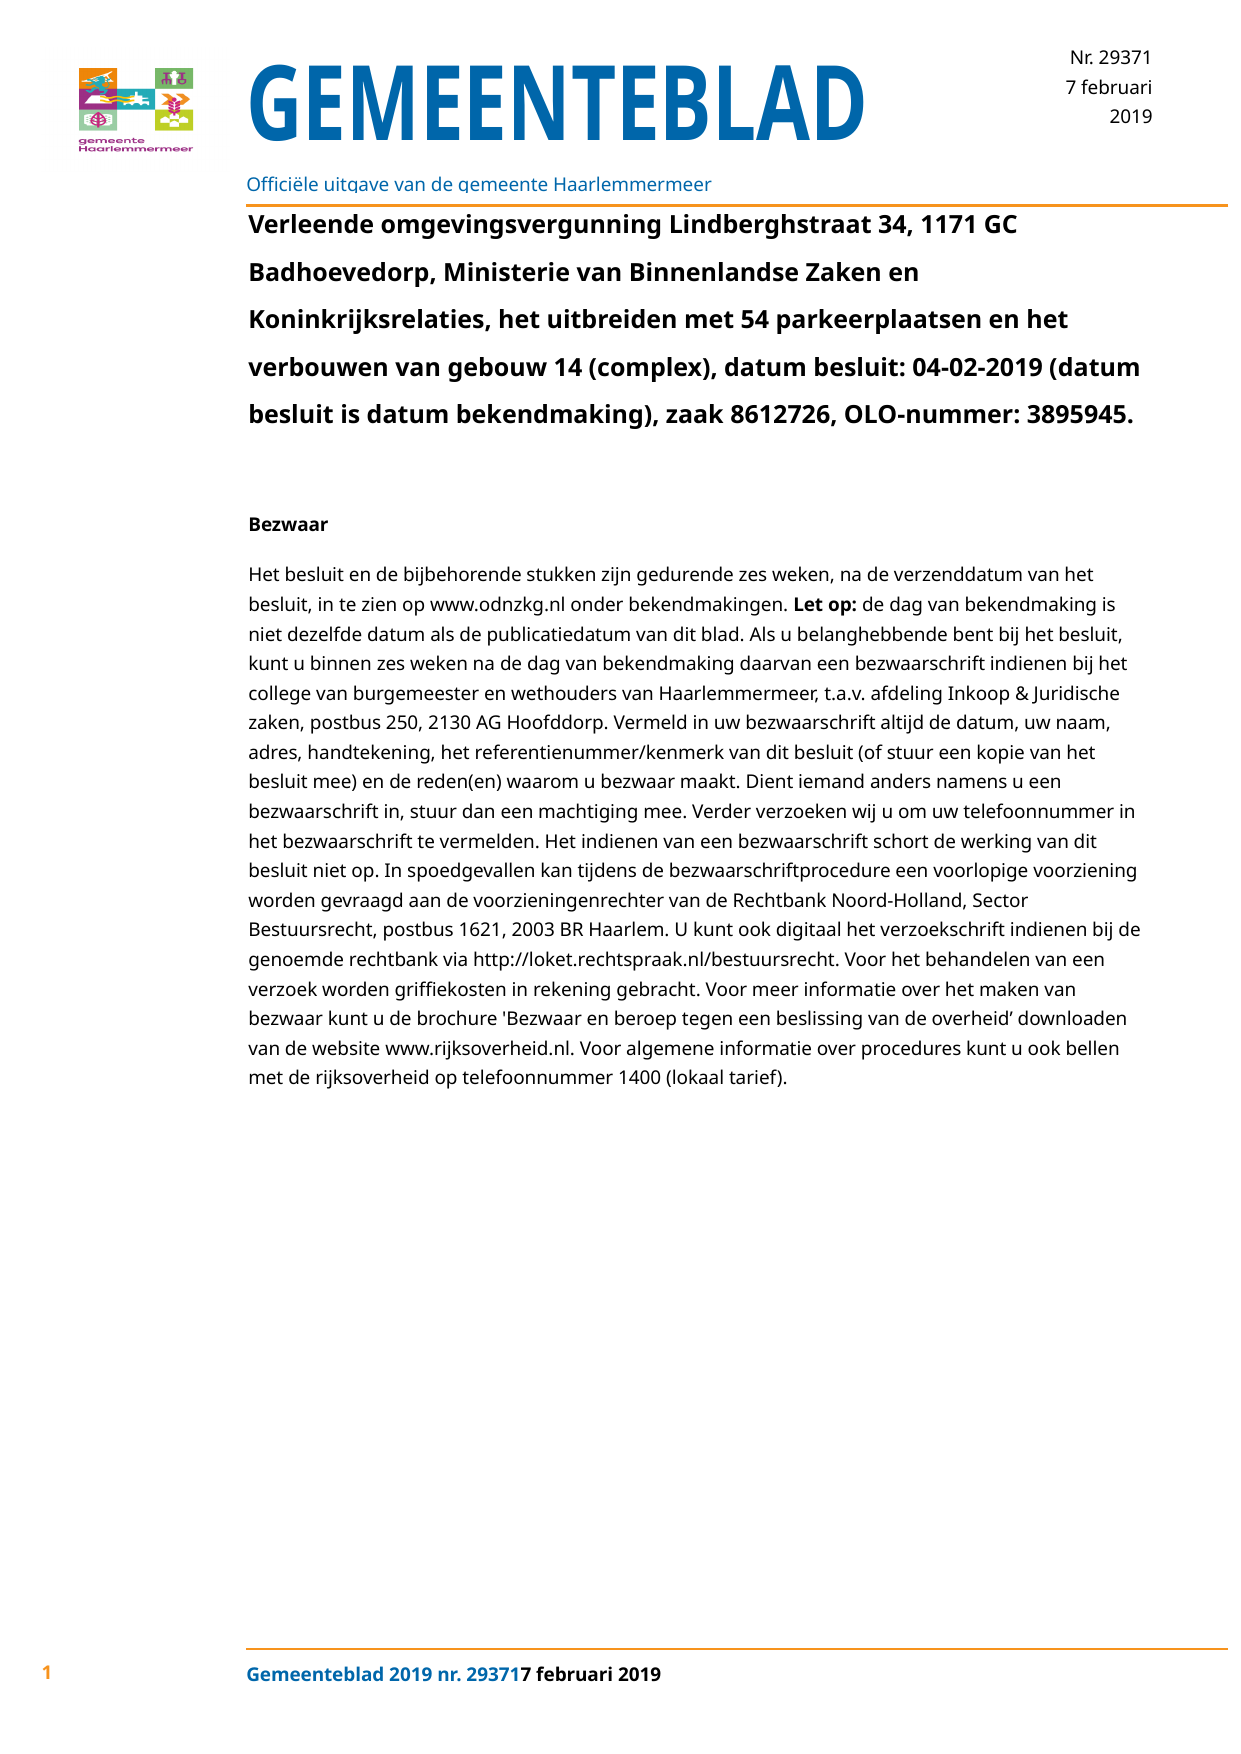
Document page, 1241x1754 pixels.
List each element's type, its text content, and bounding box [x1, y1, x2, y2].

text Het besluit en de bijbehorende stukken zijn gedurende zes weken, na de verzenddatum van het besluit, in te zien op www.odnzkg.nl onder bekendmakingen. Let op: de dag van bekendmaking is niet dezelfde datum als de publicatiedatum van dit blad. Als u belanghebbende bent bij het besluit, kunt u binnen zes weken na de dag van bekendmaking daarvan een bezwaarschrift indienen bij het college van burgemeester en wethouders van Haarlemmermeer, t.a.v. afdeling Inkoop & Juridische zaken, postbus 250, 2130 AG Hoofddorp. Vermeld in uw bezwaarschrift altijd de datum, uw naam, adres, handtekening, het referentienummer/kenmerk van dit besluit (of stuur een kopie van het besluit mee) en de reden(en) waarom u bezwaar maakt. Dient iemand anders namens u een bezwaarschrift in, stuur dan een machtiging mee. Verder verzoeken wij u om uw telefoonnummer in het bezwaarschrift te vermelden. Het indienen van een bezwaarschrift schort de werking van dit besluit niet op. In spoedgevallen kan tijdens de bezwaarschriftprocedure een voorlopige voorziening worden gevraagd aan de voorzieningenrechter van de Rechtbank Noord-Holland, Sector Bestuursrecht, postbus 1621, 2003 BR Haarlem. U kunt ook digitaal het verzoekschrift indienen bij de genoemde rechtbank via http://loket.rechtspraak.nl/bestuursrecht. Voor het behandelen van een verzoek worden griffiekosten in rekening gebracht. Voor meer informatie over het maken van bezwaar kunt u de brochure 'Bezwaar en beroep tegen een beslissing van de overheid’ downloaden van de website www.rijksoverheid.nl. Voor algemene informatie over procedures kunt u ook bellen met de rijksoverheid op telefoonnummer 1400 (lokaal tarief). [248, 562, 1152, 1090]
picture [41, 47, 231, 172]
text Verleende omgevingsvergunning Lindberghstraat 34, 1171 GC Badhoevedorp, Ministerie van Binnenlandse Zaken en Koninkrijksrelaties, het uitbreiden met 54 parkeerplaatsen en het verbouwen van gebouw 14 (complex), datum besluit: 04-02-2019 (datum besluit is datum bekendmaking), zaak 8612726, OLO-nummer: 3895945. [248, 207, 1152, 431]
text Bezwaar [248, 511, 1152, 537]
